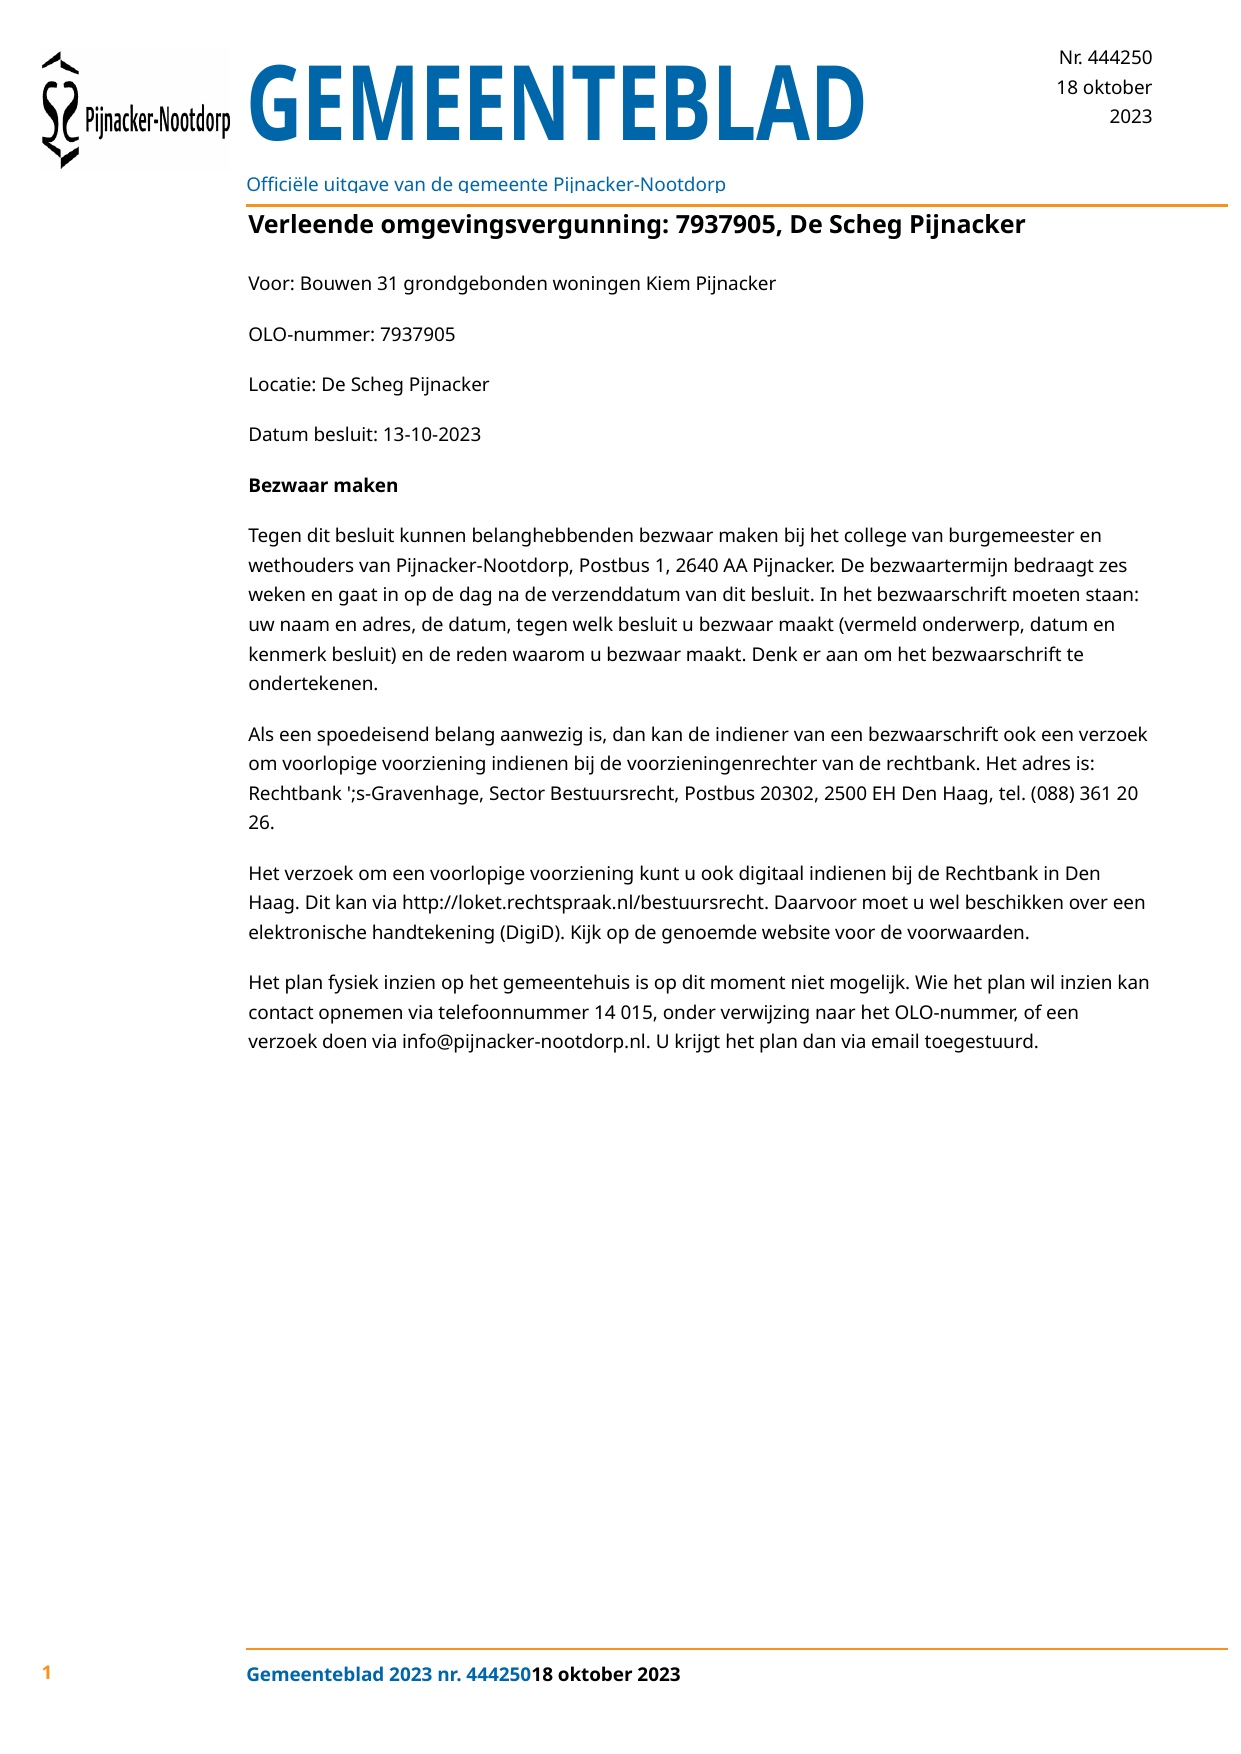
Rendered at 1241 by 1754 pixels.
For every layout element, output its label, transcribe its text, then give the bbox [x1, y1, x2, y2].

text Het plan fysiek inzien op het gemeentehuis is op dit moment niet mogelijk. Wie het plan wil inzien kan contact opnemen via telefoonnummer 14 015, onder verwijzing naar het OLO-nummer, of een verzoek doen via info@pijnacker-nootdorp.nl. U krijgt het plan dan via email toegestuurd. [248, 969, 1152, 1054]
text Voor: Bouwen 31 grondgebonden woningen Kiem Pijnacker [248, 270, 1152, 296]
text Tegen dit besluit kunnen belanghebbenden bezwaar maken bij het college van burgemeester en wethouders van Pijnacker-Nootdorp, Postbus 1, 2640 AA Pijnacker. De bezwaartermijn bedraagt zes weken en gaat in op de dag na de verzenddatum van dit besluit. In het bezwaarschrift moeten staan: uw naam en adres, de datum, tegen welk besluit u bezwaar maakt (vermeld onderwerp, datum en kenmerk besluit) en de reden waarom u bezwaar maakt. Denk er aan om het bezwaarschrift te ondertekenen. [248, 522, 1152, 696]
text Bezwaar maken [248, 472, 1152, 498]
text Datum besluit: 13-10-2023 [248, 422, 1152, 447]
text Locatie: De Scheg Pijnacker [248, 371, 1152, 397]
text Het verzoek om een voorlopige voorziening kunt u ook digitaal indienen bij de Rechtbank in Den Haag. Dit kan via http://loket.rechtspraak.nl/bestuursrecht. Daarvoor moet u wel beschikken over een elektronische handtekening (DigiD). Kijk op de genoemde website voor de voorwaarden. [248, 860, 1152, 945]
text Verleende omgevingsvergunning: 7937905, De Scheg Pijnacker [248, 207, 1152, 241]
text Als een spoedeisend belang aanwezig is, dan kan de indiener van een bezwaarschrift ook een verzoek om voorlopige voorziening indienen bij de voorzieningenrechter van de rechtbank. Het adres is: Rechtbank ';s-Gravenhage, Sector Bestuursrecht, Postbus 20302, 2500 EH Den Haag, tel. (088) 361 20 26. [248, 721, 1152, 835]
picture [41, 47, 231, 172]
text OLO-nummer: 7937905 [248, 321, 1152, 346]
